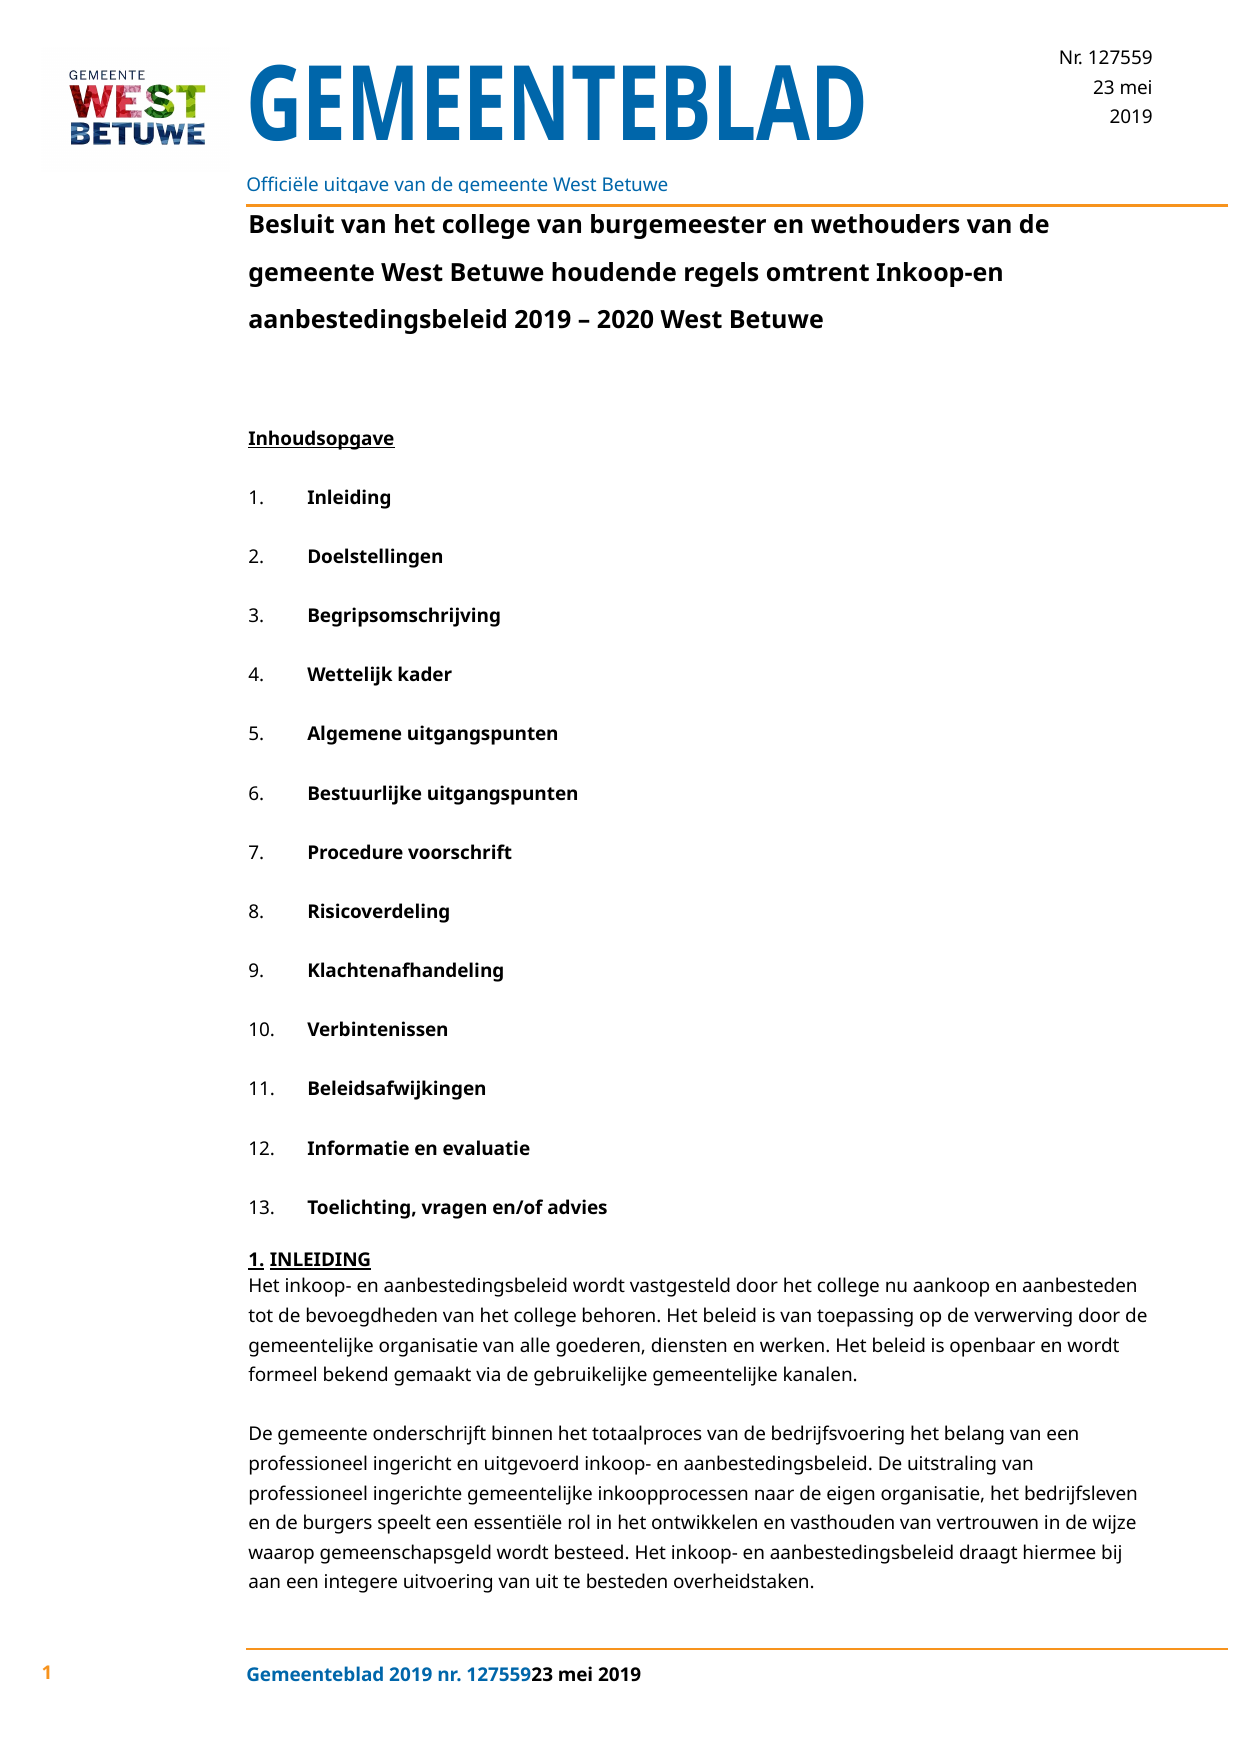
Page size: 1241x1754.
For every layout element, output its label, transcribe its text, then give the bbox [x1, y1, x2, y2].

text Het inkoop- en aanbestedingsbeleid wordt vastgesteld door het college nu aankoop en aanbesteden tot de bevoegdheden van het college behoren. Het beleid is van toepassing op de verwerving door de gemeentelijke organisatie van alle goederen, diensten en werken. Het beleid is openbaar en wordt formeel bekend gemaakt via de gebruikelijke gemeentelijke kanalen. [248, 1273, 1152, 1387]
text 1. INLEIDING [248, 1244, 1152, 1273]
picture [41, 47, 231, 172]
list Procedure voorschrift [248, 839, 1152, 864]
text De gemeente onderschrijft binnen het totaalproces van de bedrijfsvoering het belang van een professioneel ingericht en uitgevoerd inkoop- en aanbestedingsbeleid. De uitstraling van professioneel ingerichte gemeentelijke inkoopprocessen naar de eigen organisatie, het bedrijfsleven en de burgers speelt een essentiële rol in het ontwikkelen en vasthouden van vertrouwen in de wijze waarop gemeenschapsgeld wordt besteed. Het inkoop- en aanbestedingsbeleid draagt hiermee bij aan een integere uitvoering van uit te besteden overheidstaken. [248, 1421, 1152, 1594]
list Wettelijk kader [248, 661, 1152, 687]
list Verbintenissen [248, 1016, 1152, 1042]
list Toelichting, vragen en/of advies [248, 1194, 1152, 1219]
text Besluit van het college van burgemeester en wethouders van de gemeente West Betuwe houdende regels omtrent Inkoop-en aanbestedingsbeleid 2019 – 2020 West Betuwe [248, 207, 1152, 336]
list Informatie en evaluatie [248, 1135, 1152, 1160]
list Beleidsafwijkingen [248, 1076, 1152, 1101]
text Inhoudsopgave [248, 425, 1152, 450]
list Algemene uitgangspunten [248, 721, 1152, 746]
list Klachtenafhandeling [248, 957, 1152, 983]
list Risicoverdeling [248, 898, 1152, 924]
list Begripsomschrijving [248, 602, 1152, 628]
list Inleiding [248, 484, 1152, 509]
list Bestuurlijke uitgangspunten [248, 780, 1152, 805]
list Doelstellingen [248, 543, 1152, 569]
